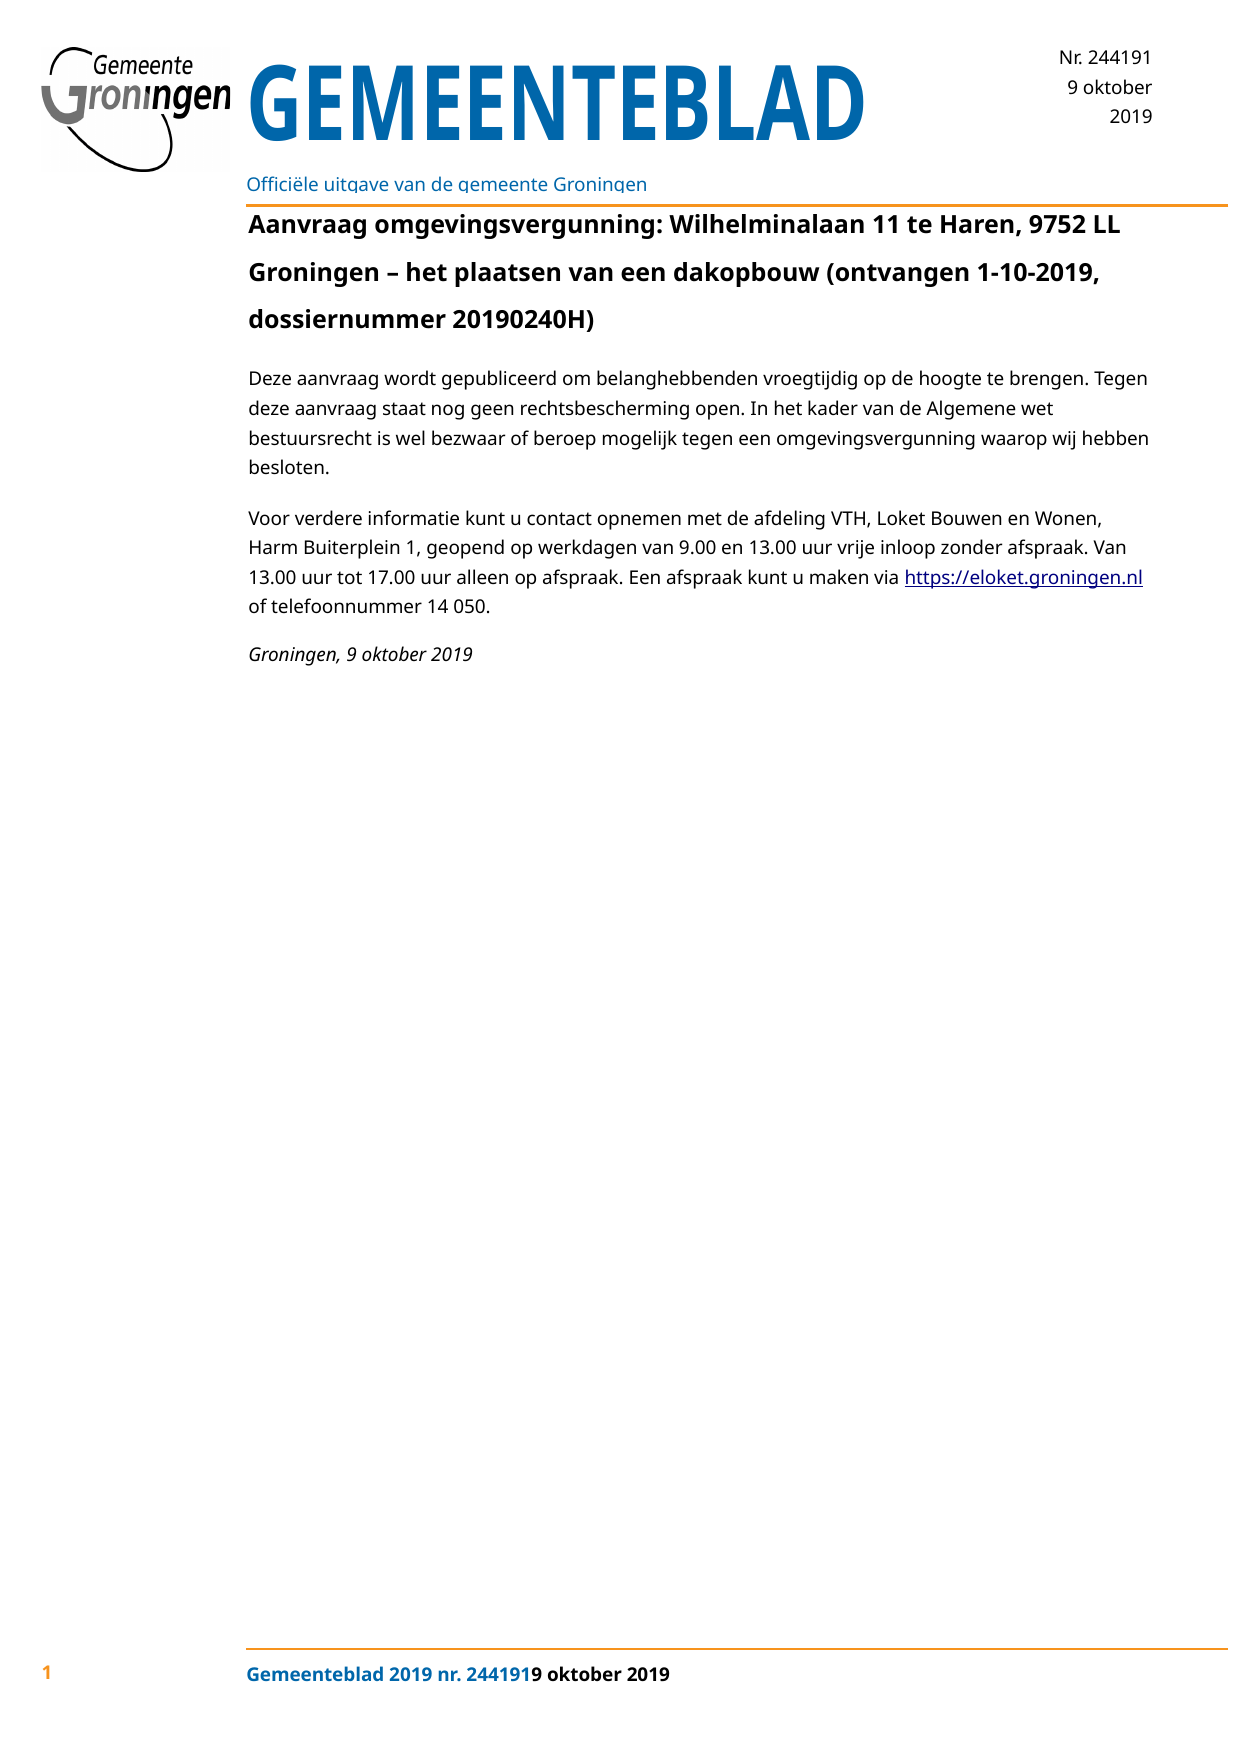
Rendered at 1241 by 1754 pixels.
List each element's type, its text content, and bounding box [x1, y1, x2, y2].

text Groningen, 9 oktober 2019 [248, 641, 1152, 667]
text Deze aanvraag wordt gepubliceerd om belanghebbenden vroegtijdig op de hoogte te brengen. Tegen deze aanvraag staat nog geen rechtsbescherming open. In het kader van de Algemene wet bestuursrecht is wel bezwaar of beroep mogelijk tegen een omgevingsvergunning waarop wij hebben besloten. [248, 366, 1152, 480]
picture [41, 47, 231, 172]
text Voor verdere informatie kunt u contact opnemen met de afdeling VTH, Loket Bouwen en Wonen, Harm Buiterplein 1, geopend op werkdagen van 9.00 en 13.00 uur vrije inloop zonder afspraak. Van 13.00 uur tot 17.00 uur alleen op afspraak. Een afspraak kunt u maken via https://eloket.groningen.nl of telefoonnummer 14 050. [248, 505, 1152, 619]
text Aanvraag omgevingsvergunning: Wilhelminalaan 11 te Haren, 9752 LL Groningen – het plaatsen van een dakopbouw (ontvangen 1-10-2019, dossiernummer 20190240H) [248, 207, 1152, 336]
